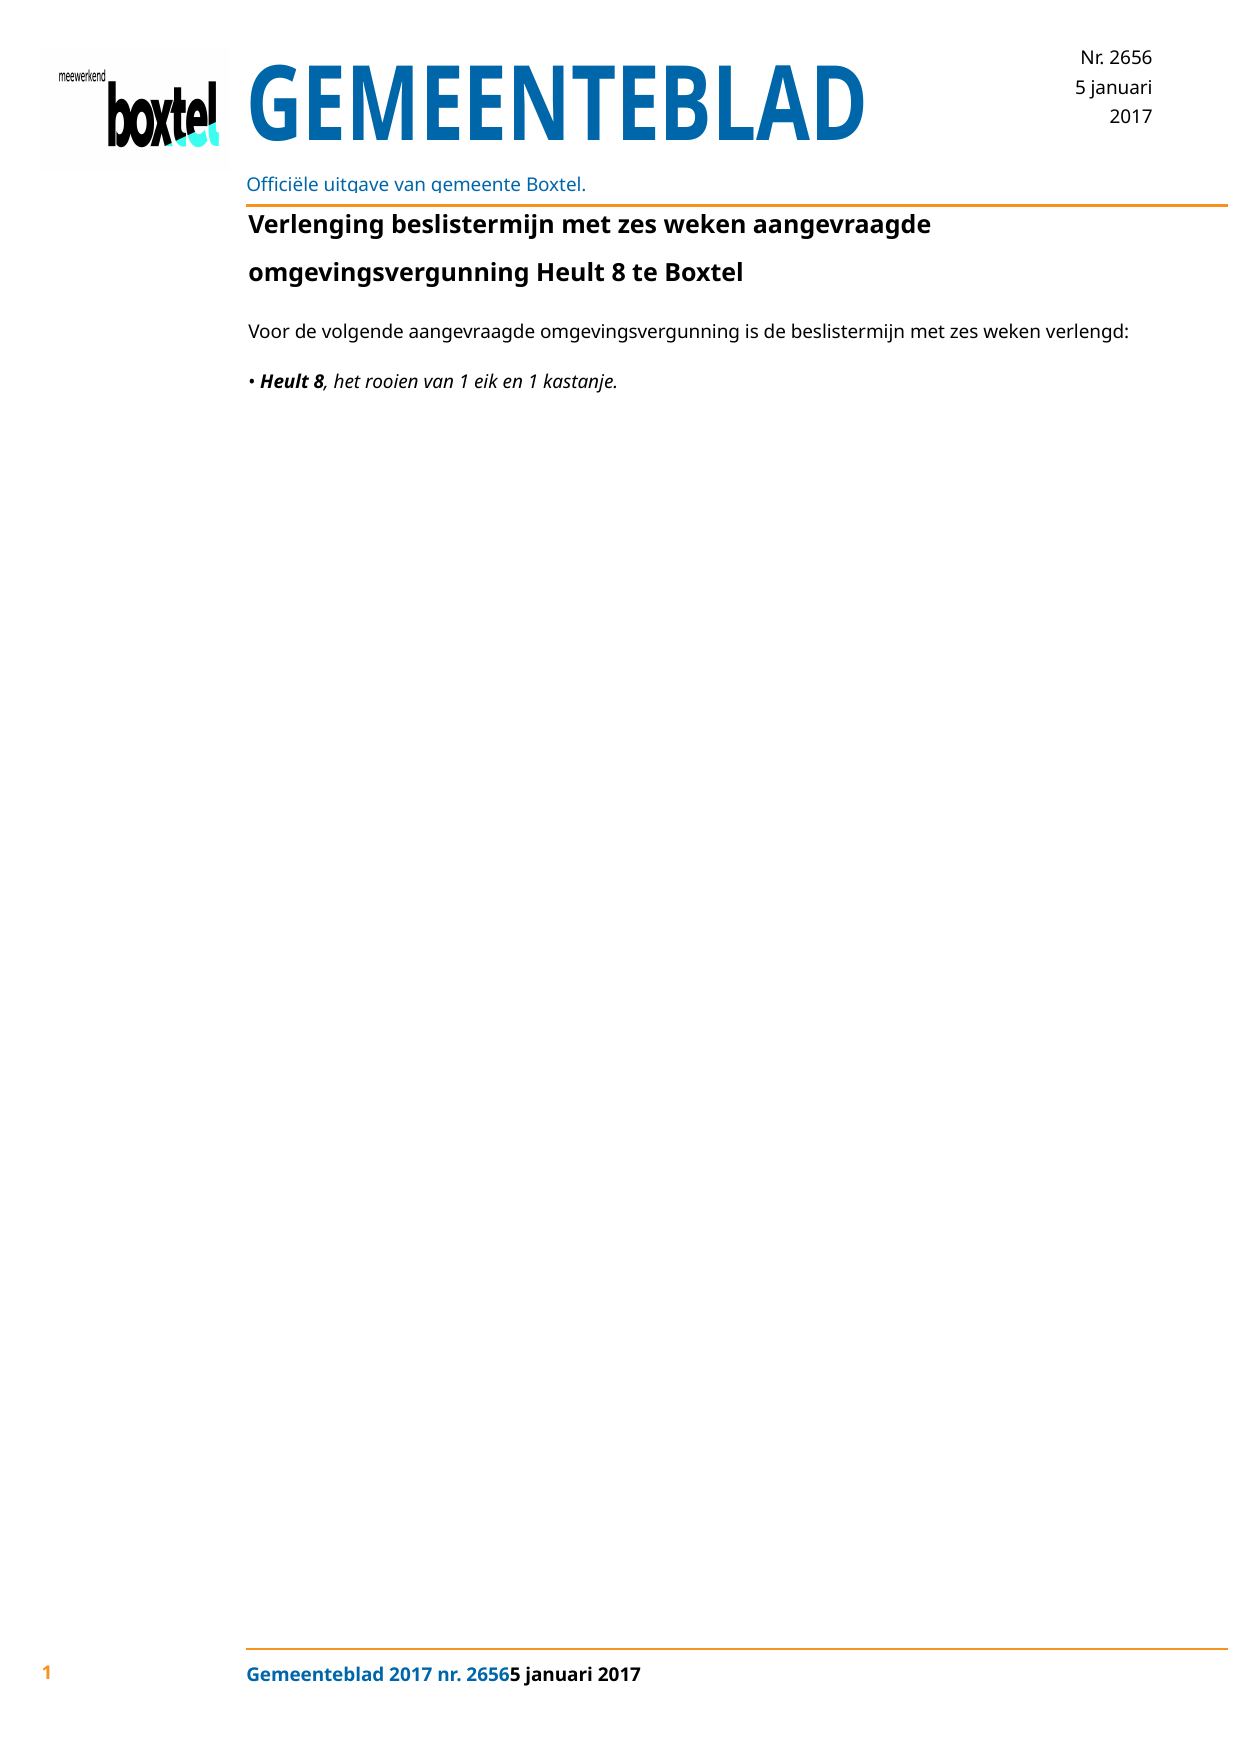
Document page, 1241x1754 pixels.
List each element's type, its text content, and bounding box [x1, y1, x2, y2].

picture [41, 47, 231, 172]
text Verlenging beslistermijn met zes weken aangevraagde omgevingsvergunning Heult 8 te Boxtel [248, 207, 1152, 288]
text • Heult 8, het rooien van 1 eik en 1 kastanje. [248, 368, 1152, 394]
text Voor de volgende aangevraagde omgevingsvergunning is de beslistermijn met zes weken verlengd: [248, 318, 1152, 344]
